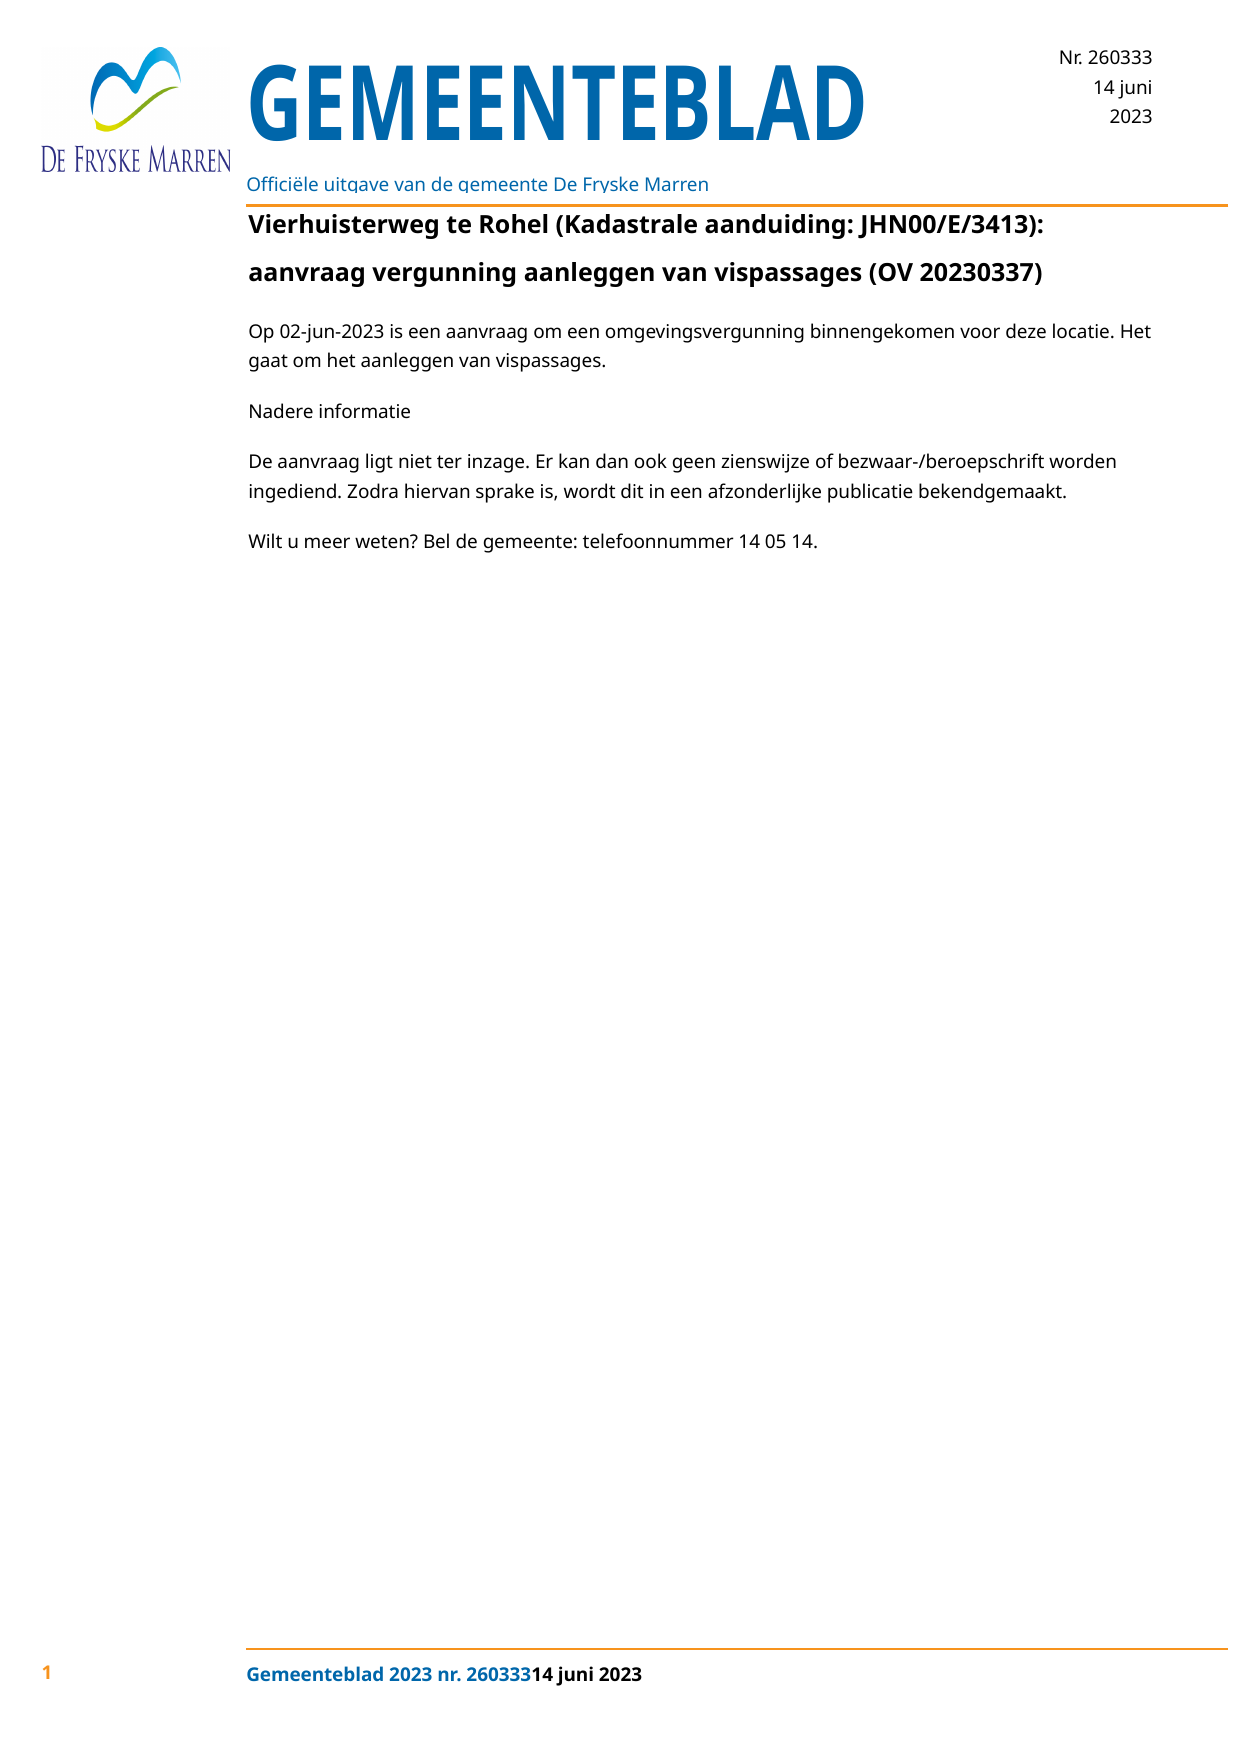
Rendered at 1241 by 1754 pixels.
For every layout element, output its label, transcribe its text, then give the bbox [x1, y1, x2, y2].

text De aanvraag ligt niet ter inzage. Er kan dan ook geen zienswijze of bezwaar-/beroepschrift worden ingediend. Zodra hiervan sprake is, wordt dit in een afzonderlijke publicatie bekendgemaakt. [248, 448, 1152, 504]
text Wilt u meer weten? Bel de gemeente: telefoonnummer 14 05 14. [248, 528, 1152, 554]
picture [41, 47, 231, 172]
text Vierhuisterweg te Rohel (Kadastrale aanduiding: JHN00/E/3413): aanvraag vergunning aanleggen van vispassages (OV 20230337) [248, 207, 1152, 288]
text Nadere informatie [248, 398, 1152, 424]
text Op 02-jun-2023 is een aanvraag om een omgevingsvergunning binnengekomen voor deze locatie. Het gaat om het aanleggen van vispassages. [248, 318, 1152, 373]
